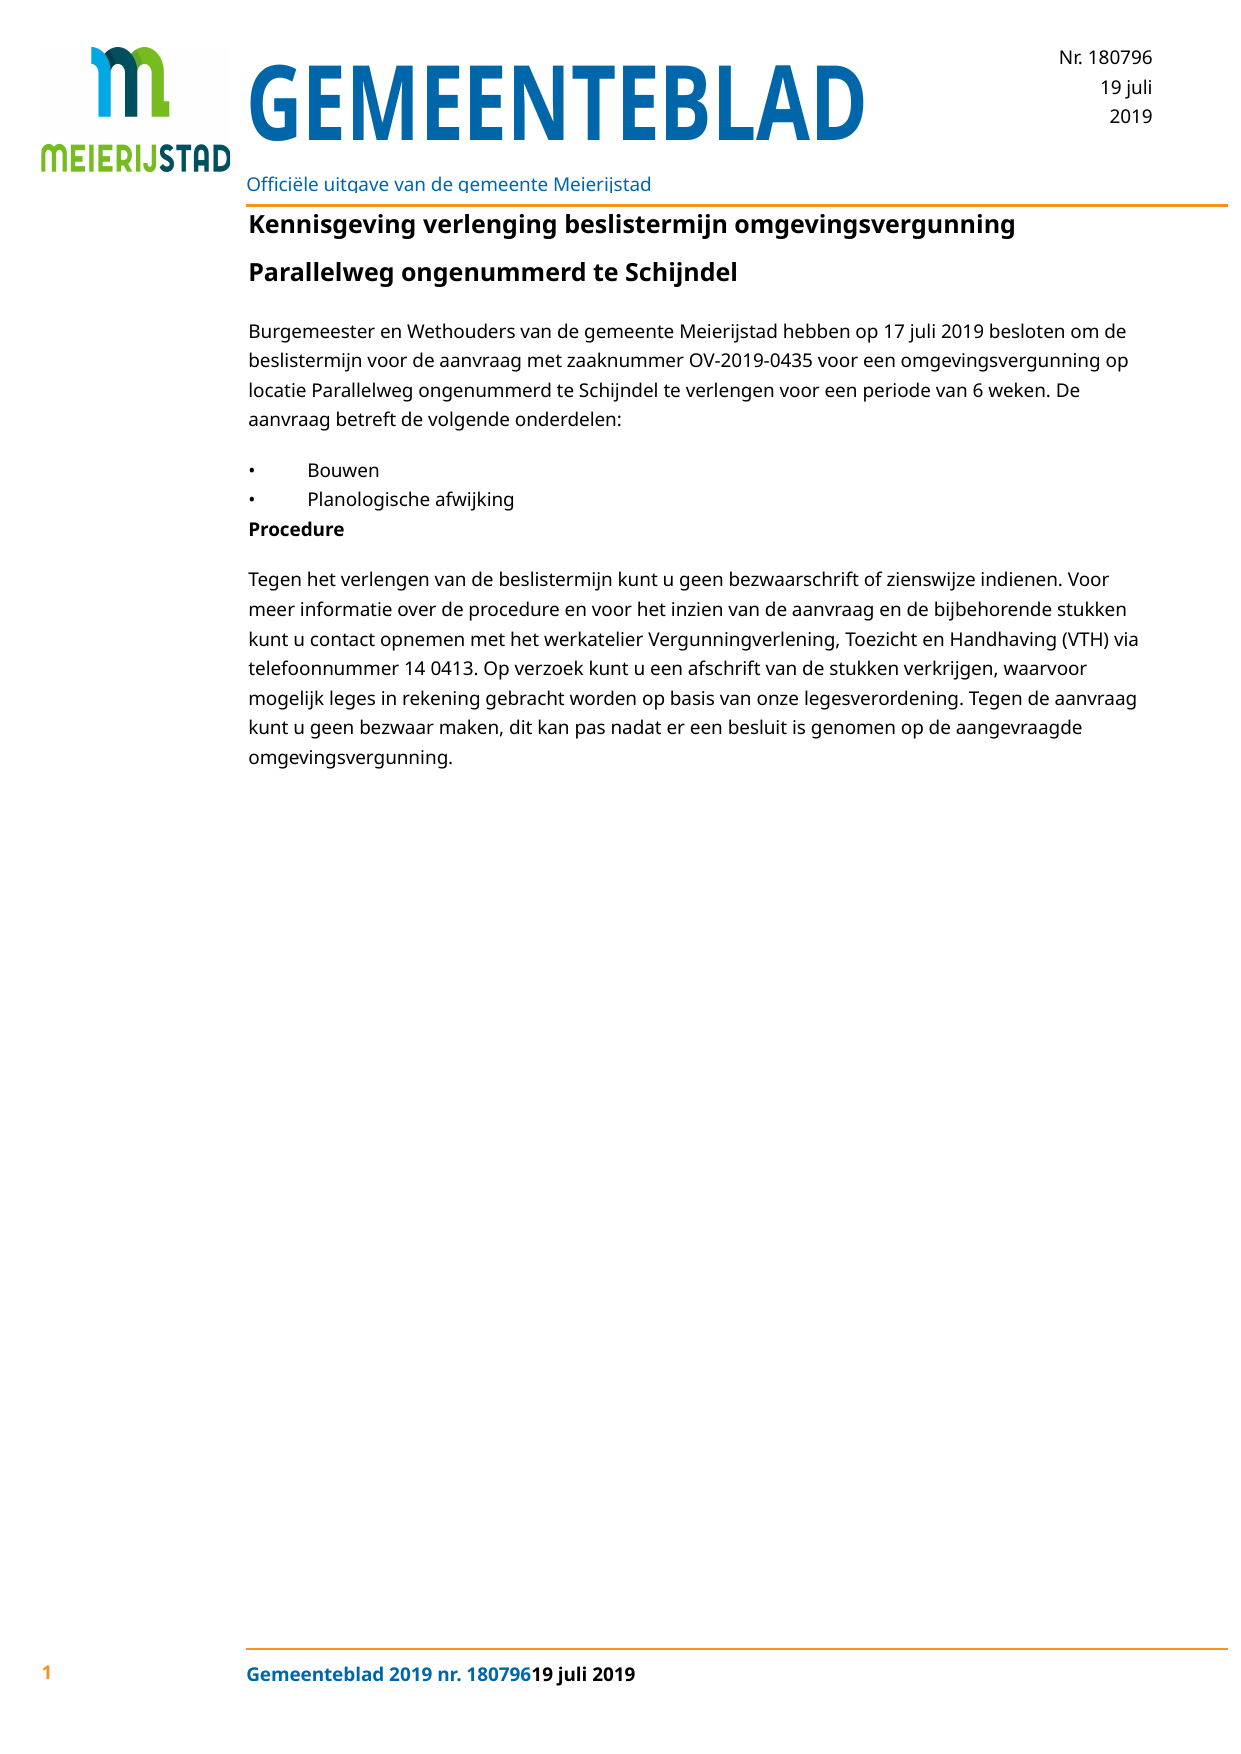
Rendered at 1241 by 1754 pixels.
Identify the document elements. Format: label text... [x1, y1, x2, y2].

text Kennisgeving verlenging beslistermijn omgevingsvergunning Parallelweg ongenummerd te Schijndel [248, 207, 1152, 288]
picture [41, 47, 231, 172]
list Bouwen [248, 457, 1152, 483]
text Tegen het verlengen van de beslistermijn kunt u geen bezwaarschrift of zienswijze indienen. Voor meer informatie over de procedure en voor het inzien van de aanvraag en de bijbehorende stukken kunt u contact opnemen met het werkatelier Vergunningverlening, Toezicht en Handhaving (VTH) via telefoonnummer 14 0413. Op verzoek kunt u een afschrift van de stukken verkrijgen, waarvoor mogelijk leges in rekening gebracht worden op basis van onze legesverordening. Tegen de aanvraag kunt u geen bezwaar maken, dit kan pas nadat er een besluit is genomen op de aangevraagde omgevingsvergunning. [248, 567, 1152, 770]
list Planologische afwijking [248, 487, 1152, 512]
text Procedure [248, 516, 1152, 542]
text Burgemeester en Wethouders van de gemeente Meierijstad hebben op 17 juli 2019 besloten om de beslistermijn voor de aanvraag met zaaknummer OV-2019-0435 voor een omgevingsvergunning op locatie Parallelweg ongenummerd te Schijndel te verlengen voor een periode van 6 weken. De aanvraag betreft de volgende onderdelen: [248, 318, 1152, 432]
